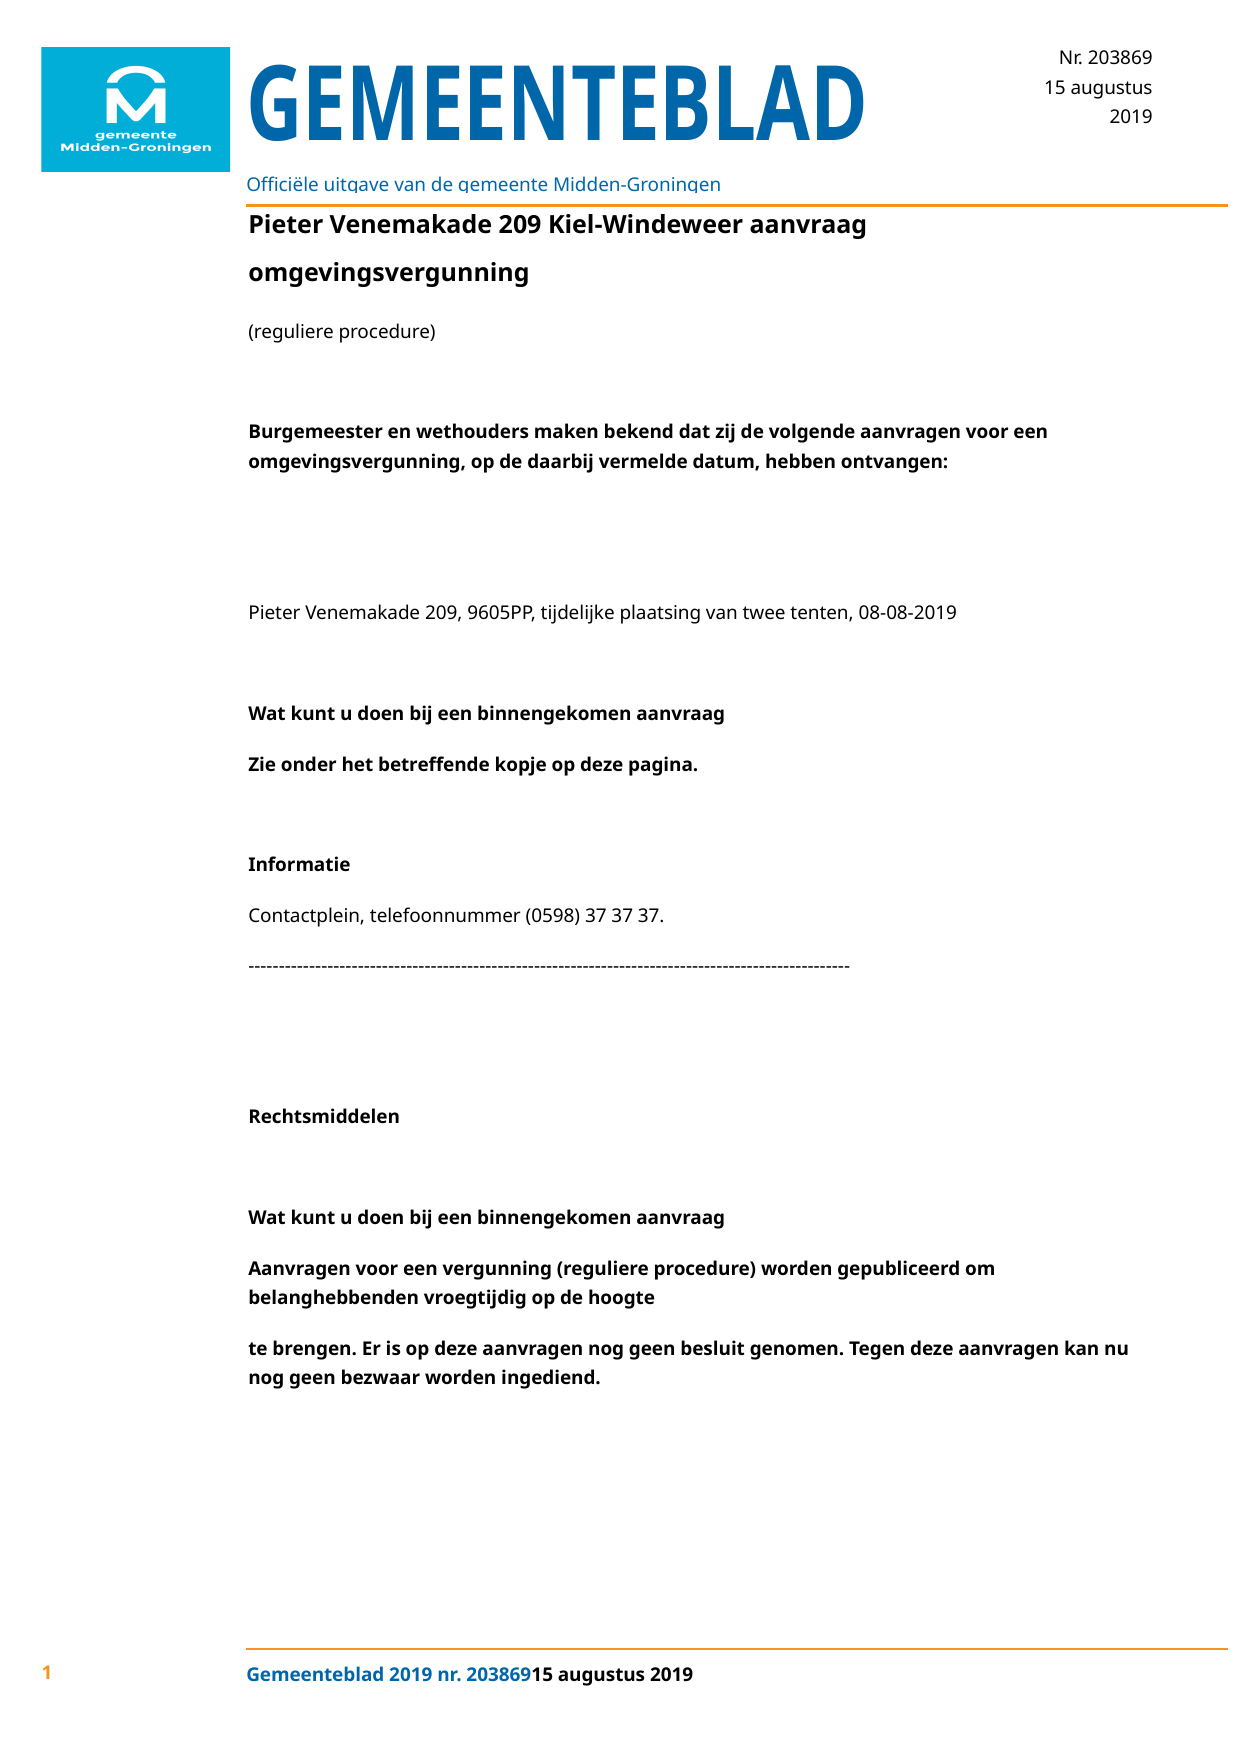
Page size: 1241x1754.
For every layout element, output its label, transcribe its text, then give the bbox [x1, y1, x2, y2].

text Burgemeester en wethouders maken bekend dat zij de volgende aanvragen voor een omgevingsvergunning, op de daarbij vermelde datum, hebben ontvangen: [248, 419, 1152, 474]
text te brengen. Er is op deze aanvragen nog geen besluit genomen. Tegen deze aanvragen kan nu nog geen bezwaar worden ingediend. [248, 1335, 1152, 1390]
text Rechtsmiddelen [248, 1104, 1152, 1129]
text Wat kunt u doen bij een binnengekomen aanvraag [248, 1204, 1152, 1230]
picture [107, 89, 165, 122]
text --------------------------------------------------------------------------------------------------- [248, 952, 1152, 978]
text Pieter Venemakade 209, 9605PP, tijdelijke plaatsing van twee tenten, 08-08-2019 [248, 599, 1152, 625]
text Wat kunt u doen bij een binnengekomen aanvraag [248, 700, 1152, 726]
text Aanvragen voor een vergunning (reguliere procedure) worden gepubliceerd om belanghebbenden vroegtijdig op de hoogte [248, 1255, 1152, 1310]
text Pieter Venemakade 209 Kiel-Windeweer aanvraag omgevingsvergunning [248, 207, 1152, 288]
text (reguliere procedure) [248, 318, 1152, 344]
picture [108, 66, 164, 82]
text Zie onder het betreffende kopje op deze pagina. [248, 751, 1152, 777]
picture [184, 146, 190, 153]
text Contactplein, telefoonnummer (0598) 37 37 37. [248, 902, 1152, 928]
text Informatie [248, 852, 1152, 877]
